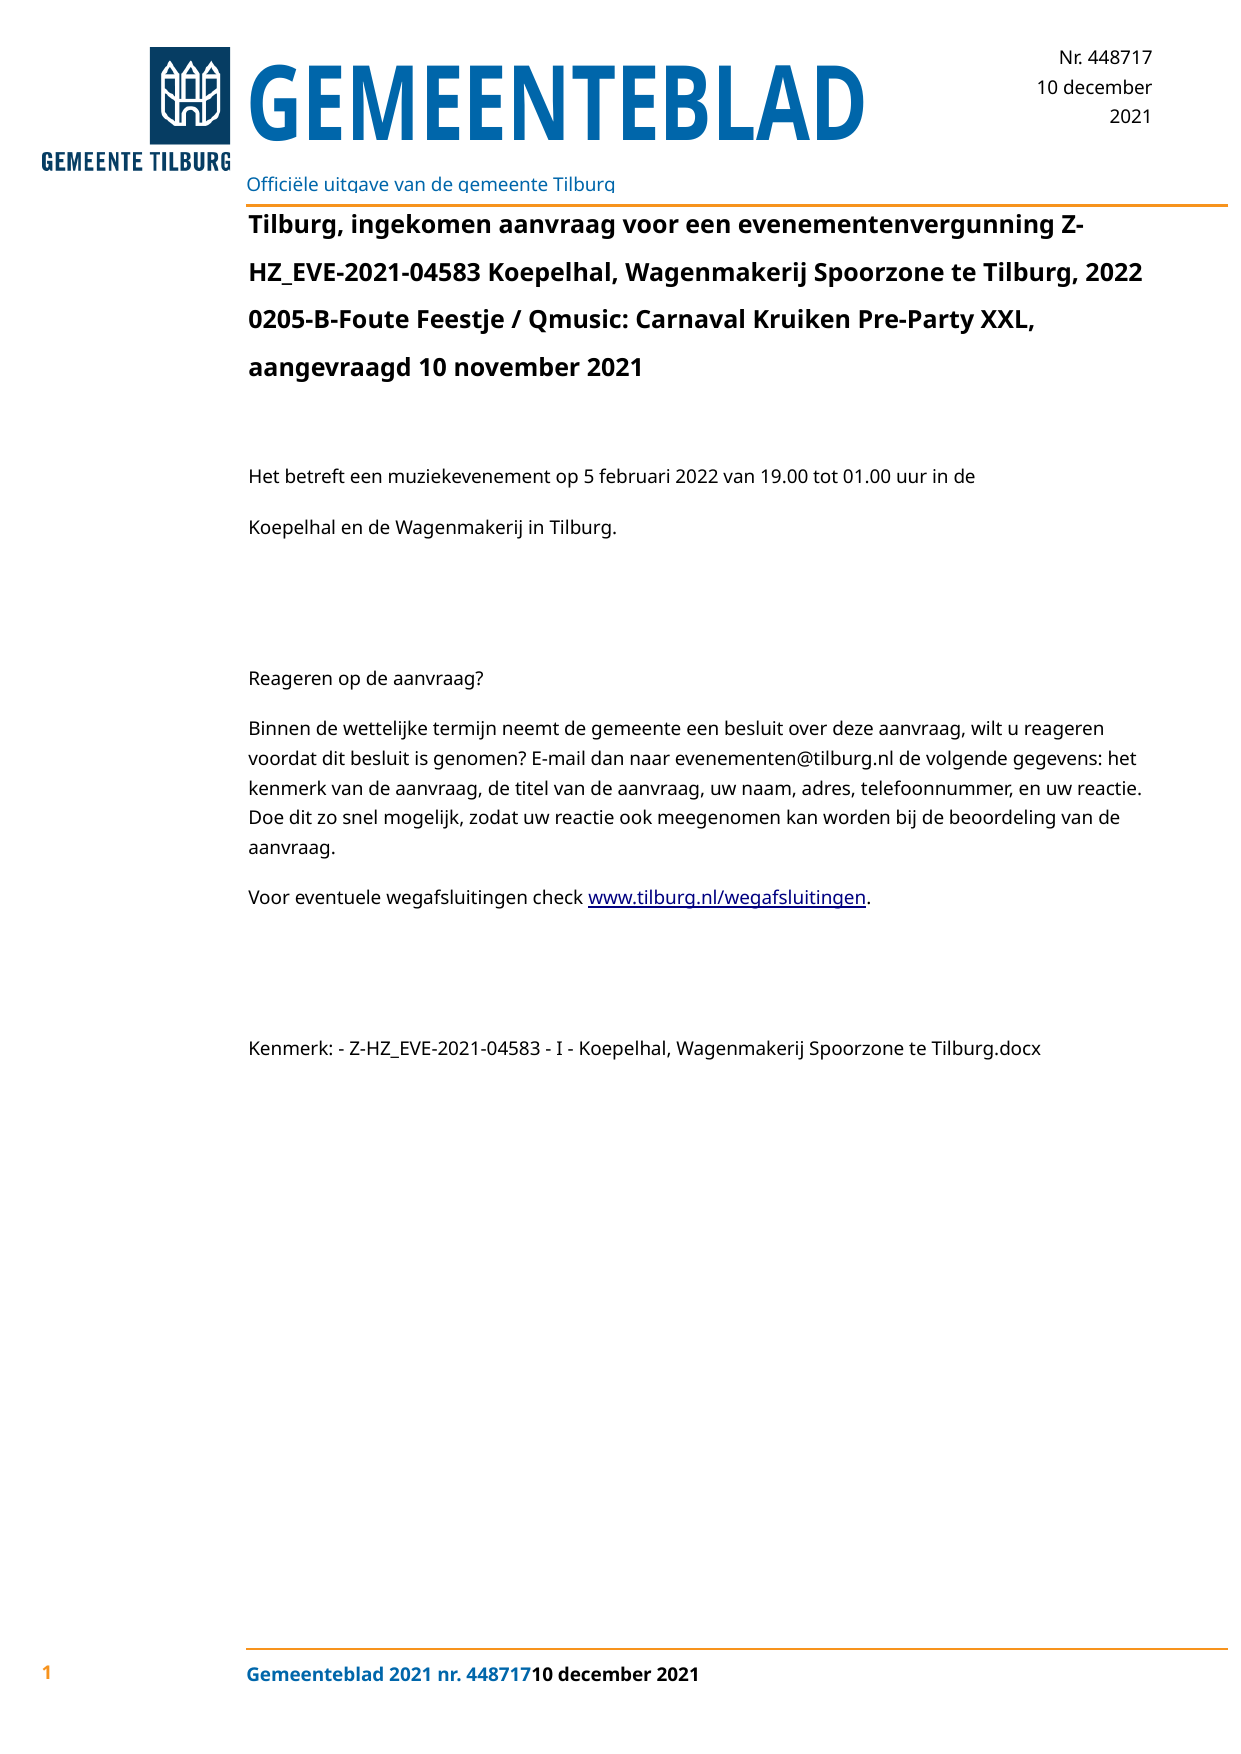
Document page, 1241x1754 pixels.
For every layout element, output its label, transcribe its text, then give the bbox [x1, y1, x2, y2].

text Voor eventuele wegafsluitingen check www.tilburg.nl/wegafsluitingen. [248, 884, 1152, 910]
text Koepelhal en de Wagenmakerij in Tilburg. [248, 514, 1152, 540]
text Kenmerk: - Z-HZ_EVE-2021-04583 - I - Koepelhal, Wagenmakerij Spoorzone te Tilburg.docx [248, 1036, 1152, 1061]
text Reageren op de aanvraag? [248, 665, 1152, 691]
text Het betreft een muziekevenement op 5 februari 2022 van 19.00 tot 01.00 uur in de [248, 463, 1152, 489]
text Tilburg, ingekomen aanvraag voor een evenementenvergunning Z-HZ_EVE-2021-04583 Koepelhal, Wagenmakerij Spoorzone te Tilburg, 2022 0205-B-Foute Feestje / Qmusic: Carnaval Kruiken Pre-Party XXL, aangevraagd 10 november 2021 [248, 207, 1152, 384]
picture [41, 47, 231, 172]
text Binnen de wettelijke termijn neemt de gemeente een besluit over deze aanvraag, wilt u reageren voordat dit besluit is genomen? E-mail dan naar evenementen@tilburg.nl de volgende gegevens: het kenmerk van de aanvraag, de titel van de aanvraag, uw naam, adres, telefoonnummer, en uw reactie. Doe dit zo snel mogelijk, zodat uw reactie ook meegenomen kan worden bij de beoordeling van de aanvraag. [248, 716, 1152, 860]
